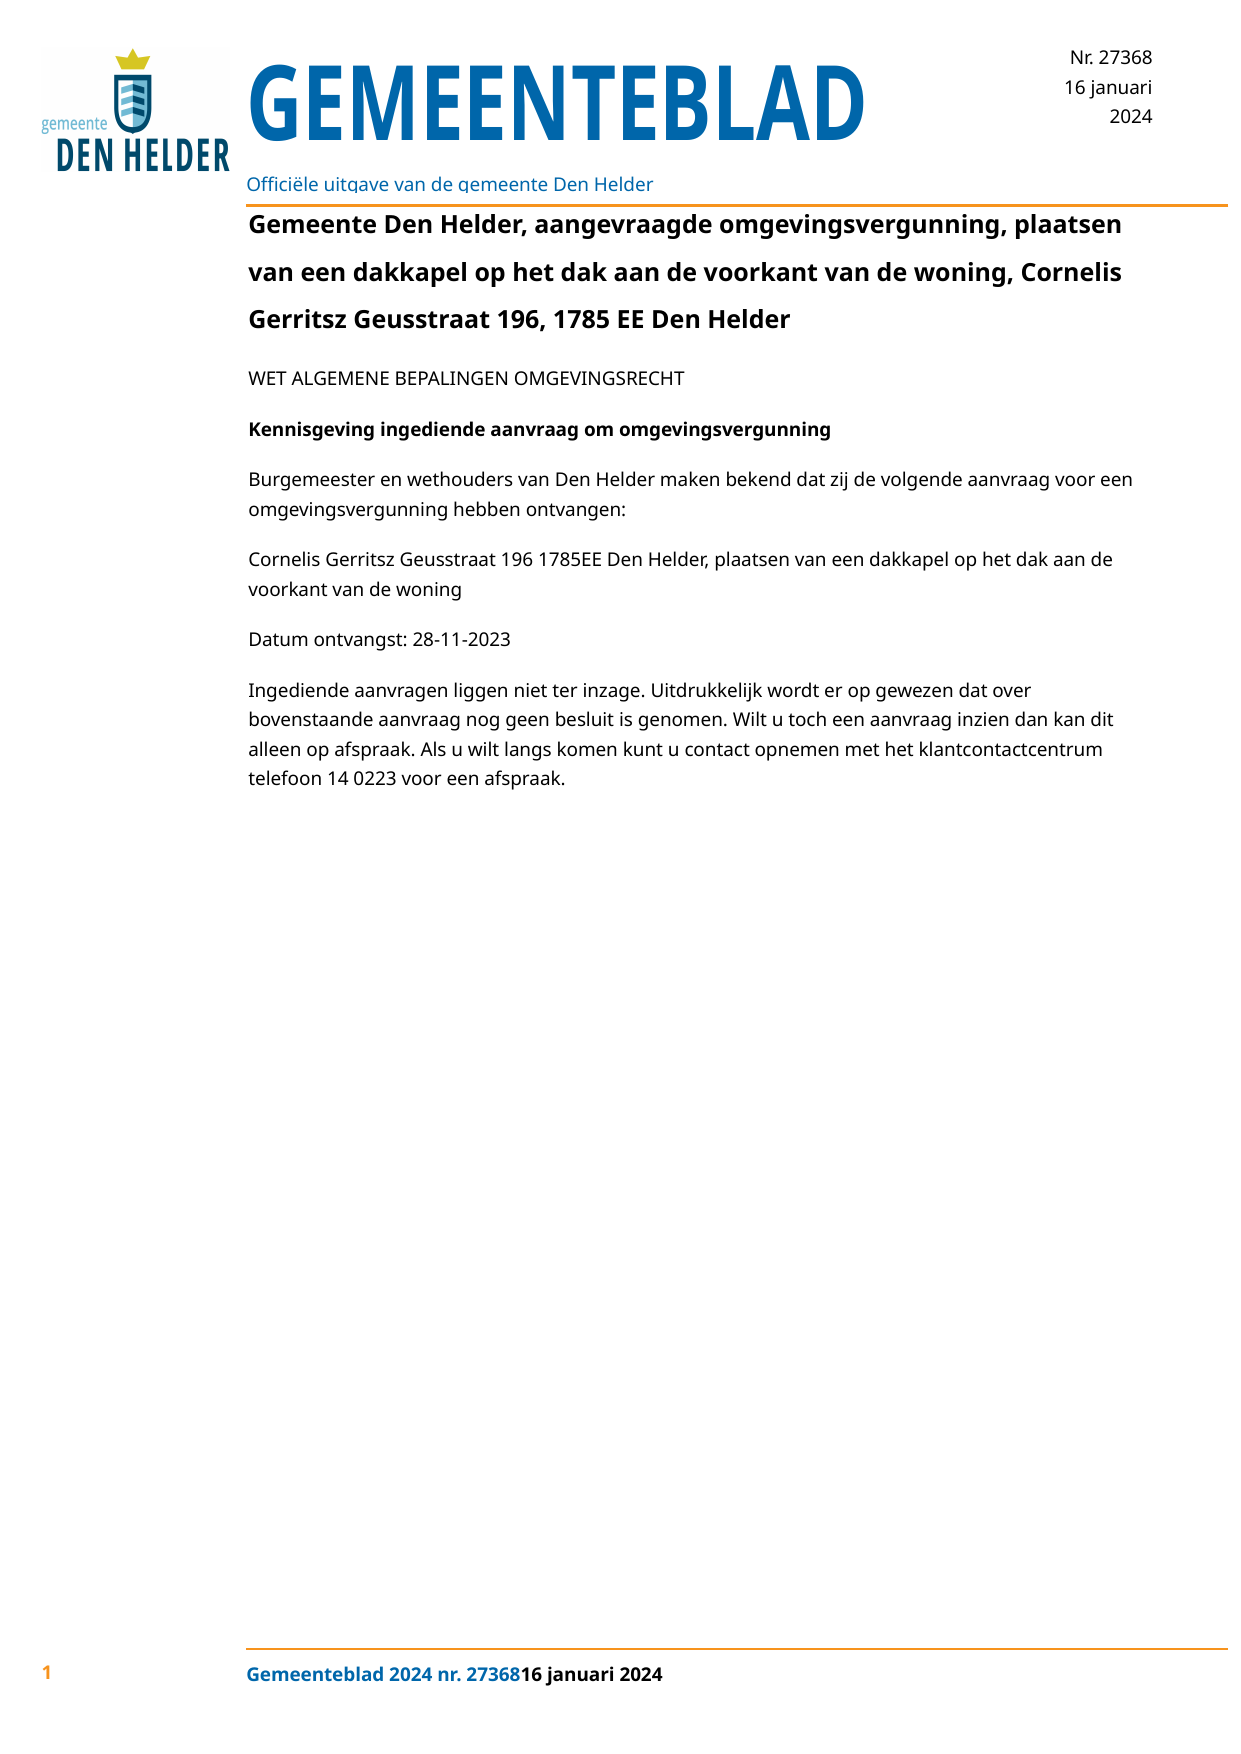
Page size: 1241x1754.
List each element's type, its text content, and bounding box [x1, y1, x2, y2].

picture [63, 144, 68, 165]
picture [220, 160, 224, 172]
text Datum ontvangst: 28-11-2023 [248, 626, 1152, 652]
text Ingediende aanvragen liggen niet ter inzage. Uitdrukkelijk wordt er op gewezen dat over bovenstaande aanvraag nog geen besluit is genomen. Wilt u toch een aanvraag inzien dan kan dit alleen op afspraak. Als u wilt langs komen kunt u contact opnemen met het klantcontactcentrum telefoon 14 0223 voor een afspraak. [248, 677, 1152, 791]
picture [41, 47, 231, 172]
picture [130, 157, 135, 172]
text Gemeente Den Helder, aangevraagde omgevingsvergunning, plaatsen van een dakkapel op het dak aan de voorkant van de woning, Cornelis Gerritsz Geusstraat 196, 1785 EE Den Helder [248, 207, 1152, 336]
text Burgemeester en wethouders van Den Helder maken bekend dat zij de volgende aanvraag voor een omgevingsvergunning hebben ontvangen: [248, 466, 1152, 522]
picture [182, 144, 187, 165]
text Cornelis Gerritsz Geusstraat 196 1785EE Den Helder, plaatsen van een dakkapel op het dak aan de voorkant van de woning [248, 546, 1152, 602]
text Kennisgeving ingediende aanvraag om omgevingsvergunning [248, 416, 1152, 442]
text WET ALGEMENE BEPALINGEN OMGEVINGSRECHT [248, 366, 1152, 391]
picture [100, 154, 106, 172]
